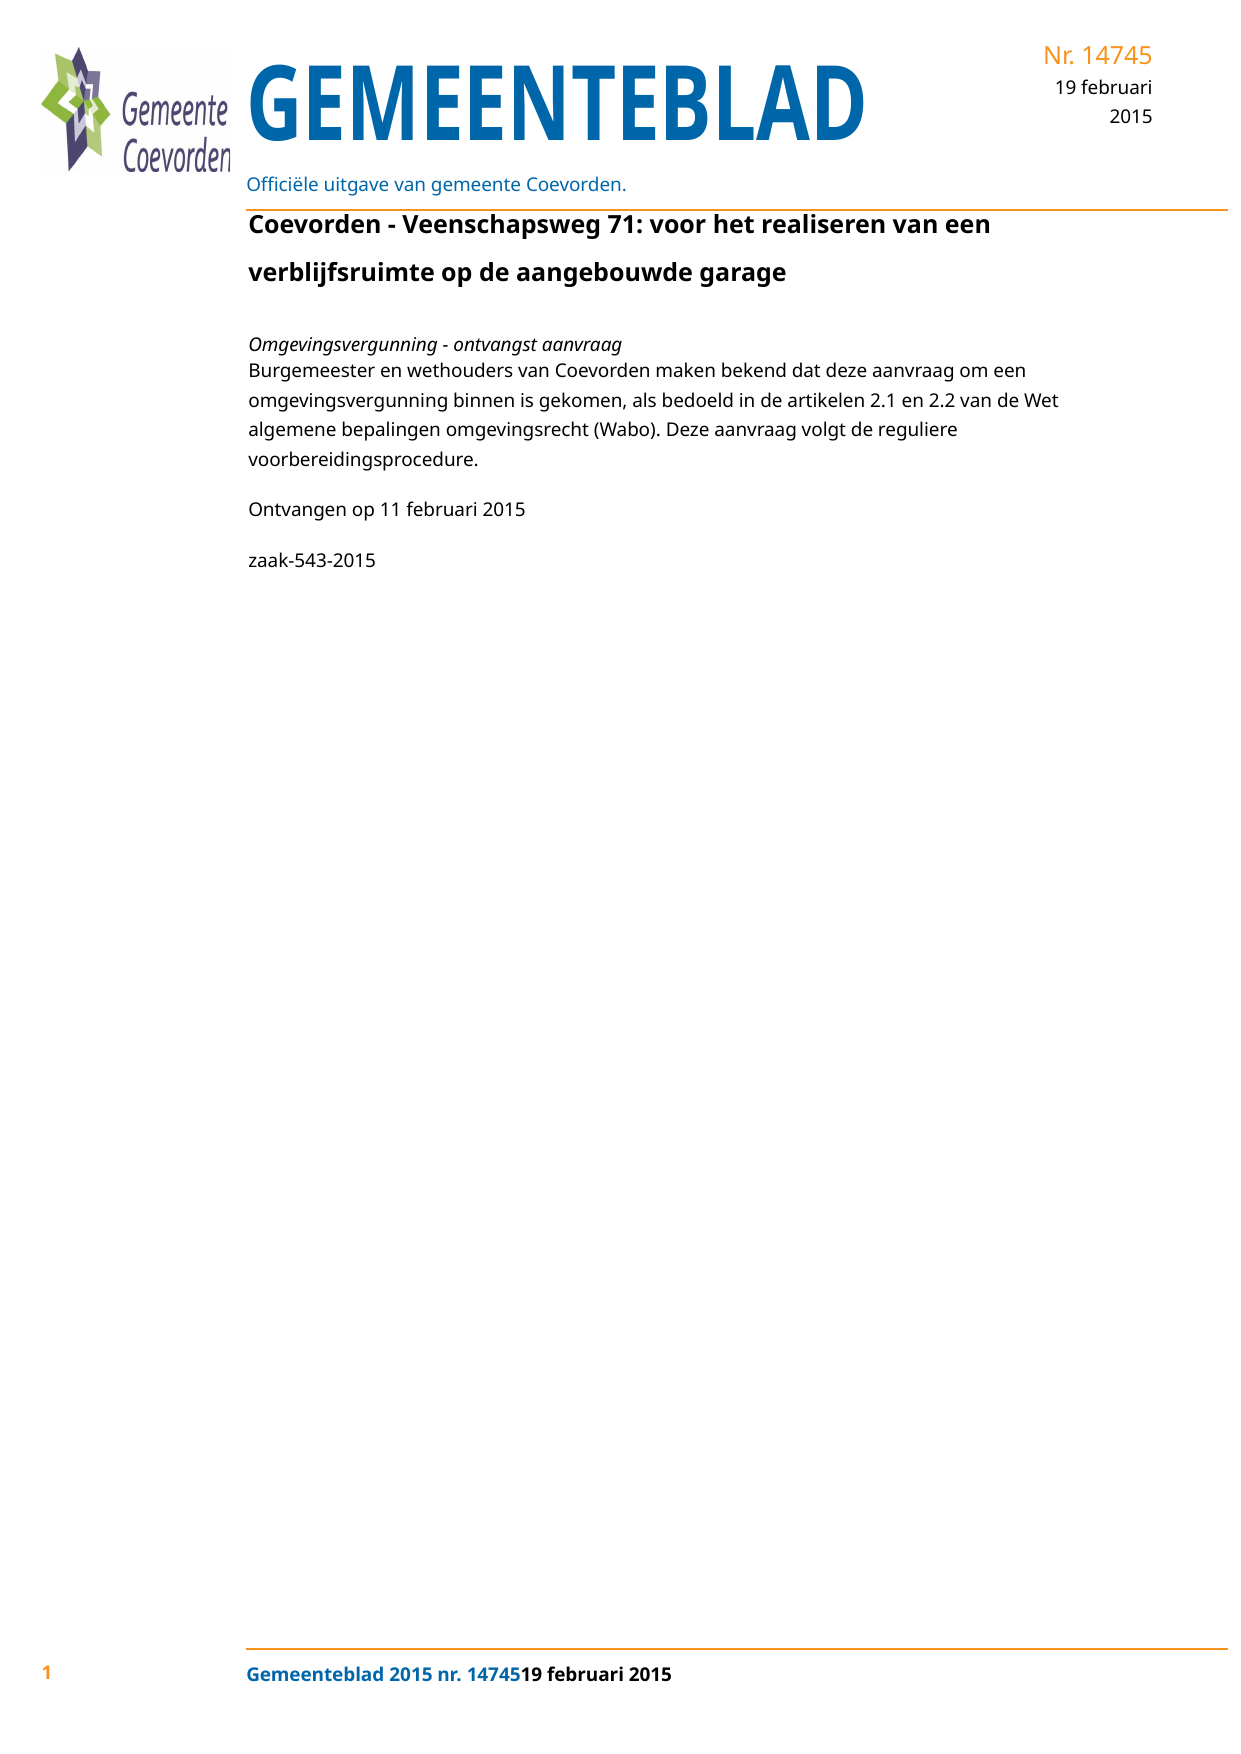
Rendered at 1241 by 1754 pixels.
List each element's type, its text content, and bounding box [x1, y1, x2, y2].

picture [41, 47, 231, 172]
text zaak-543-2015 [248, 547, 1152, 572]
text Omgevingsvergunning - ontvangst aanvraag [248, 331, 1152, 357]
text Ontvangen op 11 februari 2015 [248, 496, 1152, 522]
text Coevorden - Veenschapsweg 71: voor het realiseren van een verblijfsruimte op de aangebouwde garage [248, 211, 1152, 288]
text Burgemeester en wethouders van Coevorden maken bekend dat deze aanvraag om een omgevingsvergunning binnen is gekomen, als bedoeld in de artikelen 2.1 en 2.2 van de Wet algemene bepalingen omgevingsrecht (Wabo). Deze aanvraag volgt de reguliere voorbereidingsprocedure. [248, 357, 1152, 472]
